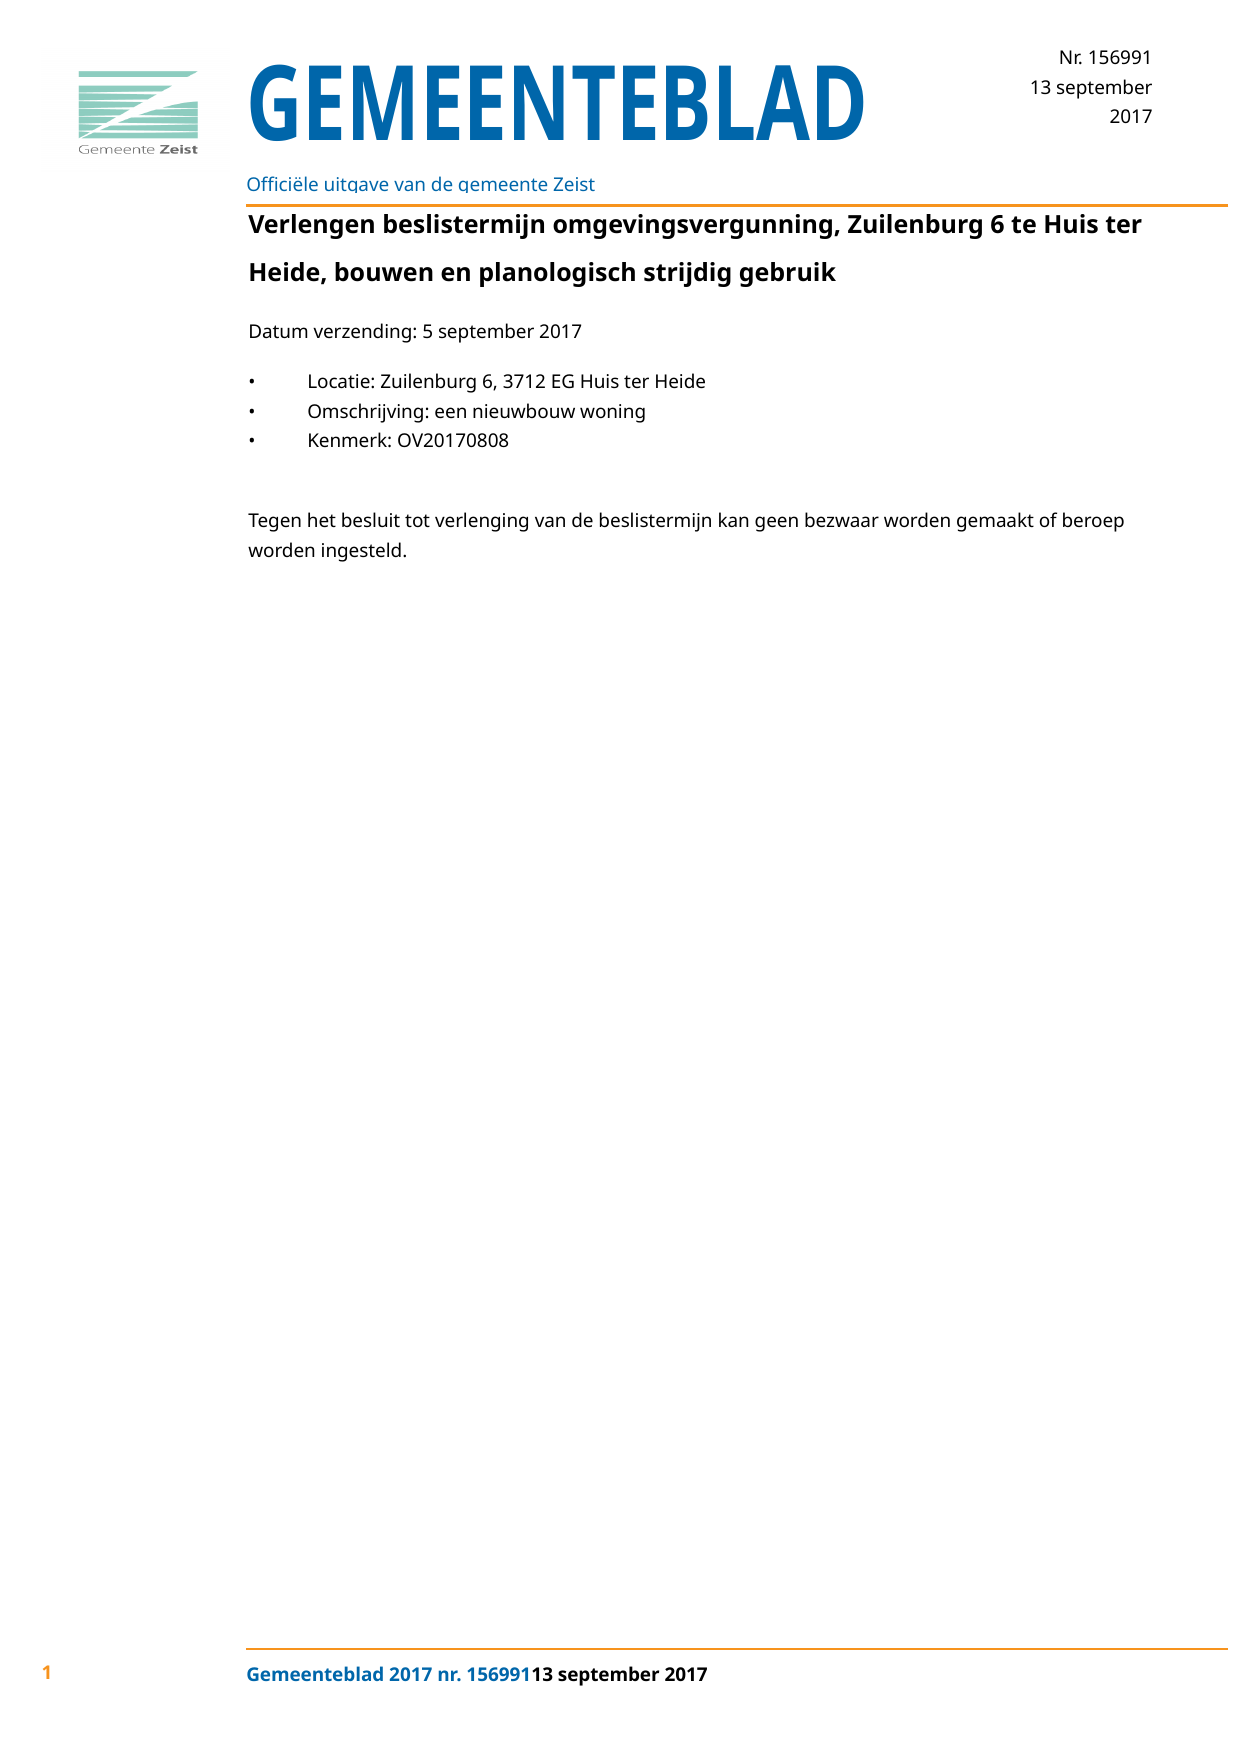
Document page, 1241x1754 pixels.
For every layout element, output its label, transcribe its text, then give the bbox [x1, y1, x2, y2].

list Kenmerk: OV20170808 [248, 427, 1152, 453]
text Datum verzending: 5 september 2017 [248, 318, 1152, 344]
list Omschrijving: een nieuwbouw woning [248, 398, 1152, 424]
text Tegen het besluit tot verlenging van de beslistermijn kan geen bezwaar worden gemaakt of beroep worden ingesteld. [248, 507, 1152, 563]
list Locatie: Zuilenburg 6, 3712 EG Huis ter Heide [248, 368, 1152, 394]
picture [41, 47, 231, 172]
text Verlengen beslistermijn omgevingsvergunning, Zuilenburg 6 te Huis ter Heide, bouwen en planologisch strijdig gebruik [248, 207, 1152, 288]
